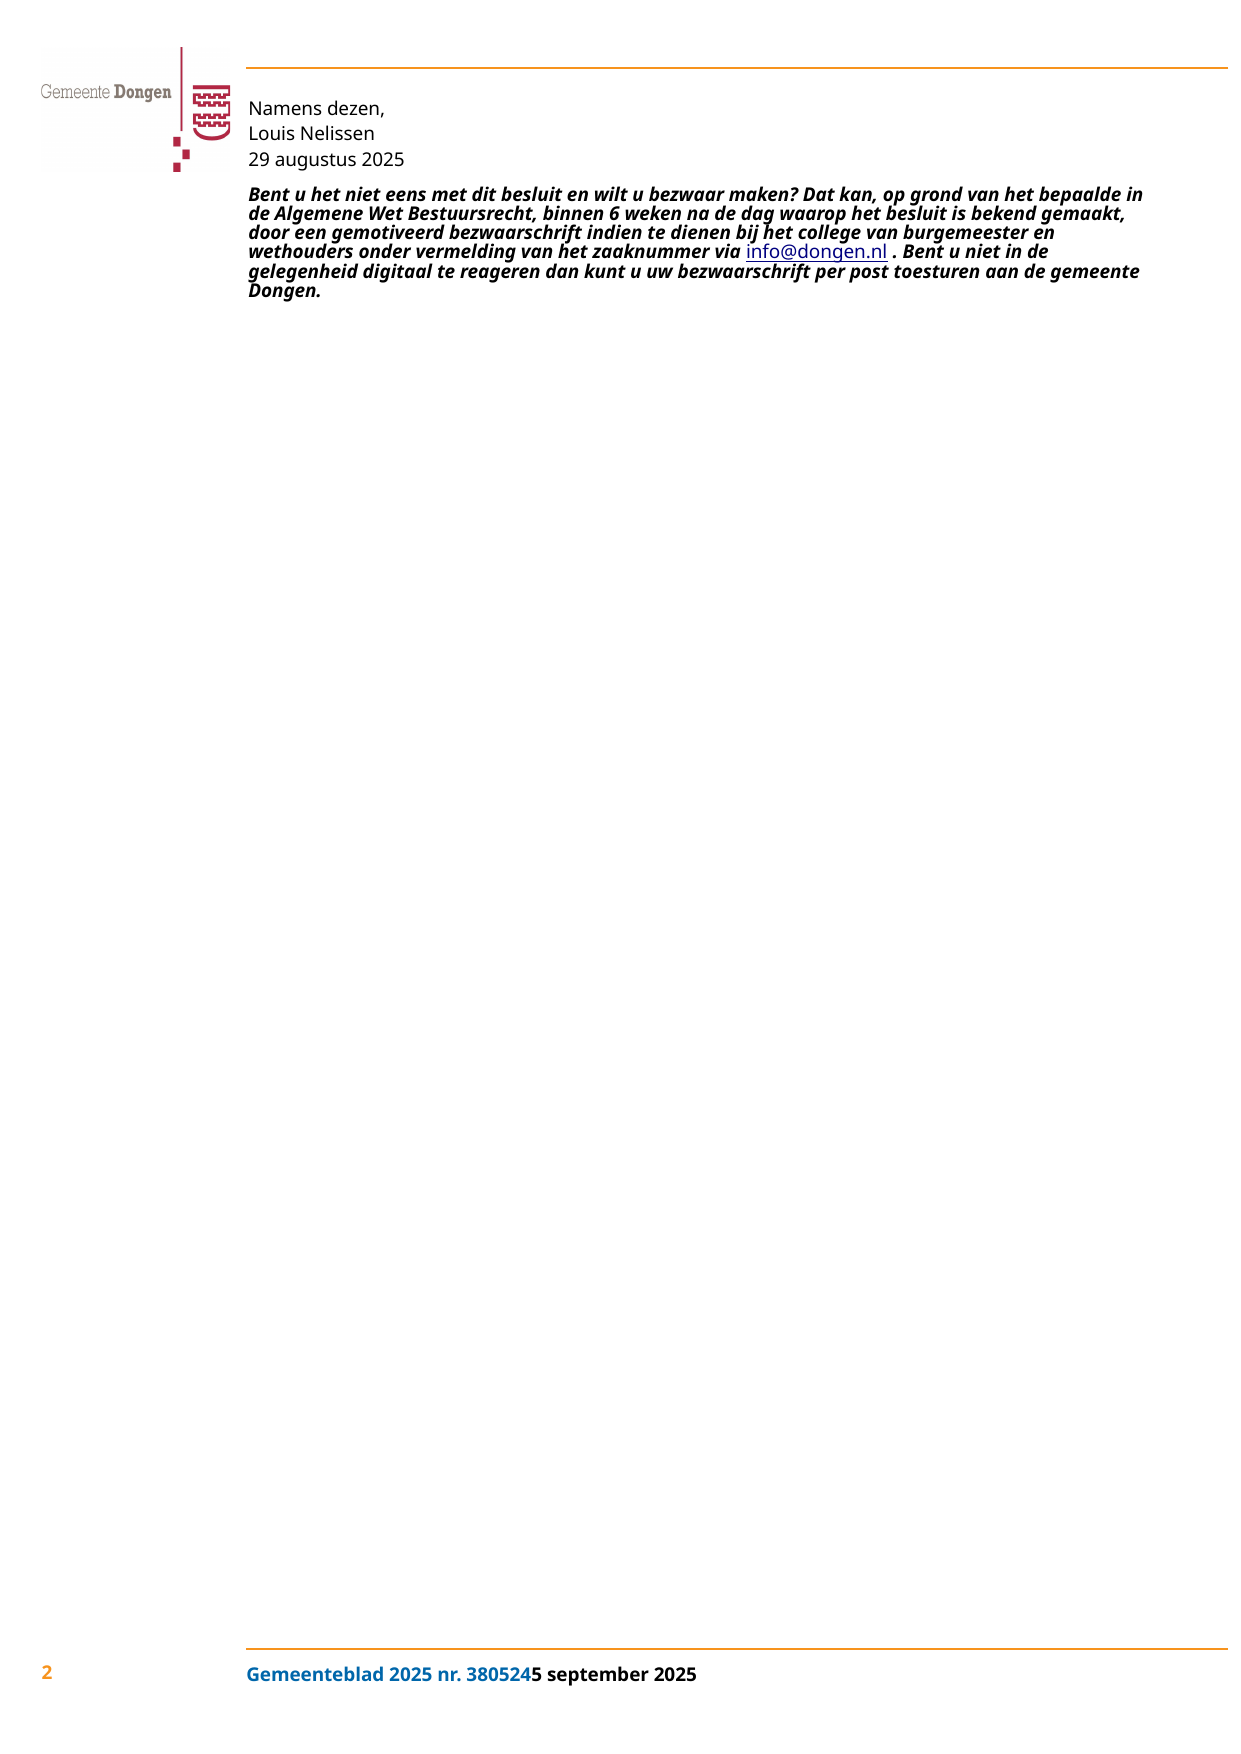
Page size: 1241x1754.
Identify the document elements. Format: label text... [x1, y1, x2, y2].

text Namens dezen, [248, 95, 1152, 121]
text 29 augustus 2025 [248, 146, 1152, 172]
text Louis Nelissen [248, 121, 1152, 146]
picture [41, 47, 231, 172]
text Bent u het niet eens met dit besluit en wilt u bezwaar maken? Dat kan, op grond van het bepaalde in de Algemene Wet Bestuursrecht, binnen 6 weken na de dag waarop het besluit is bekend gemaakt, door een gemotiveerd bezwaarschrift indien te dienen bij het college van burgemeester en wethouders onder vermelding van het zaaknummer via info@dongen.nl . Bent u niet in de gelegenheid digitaal te reageren dan kunt u uw bezwaarschrift per post toesturen aan de gemeente Dongen. [248, 186, 1152, 301]
